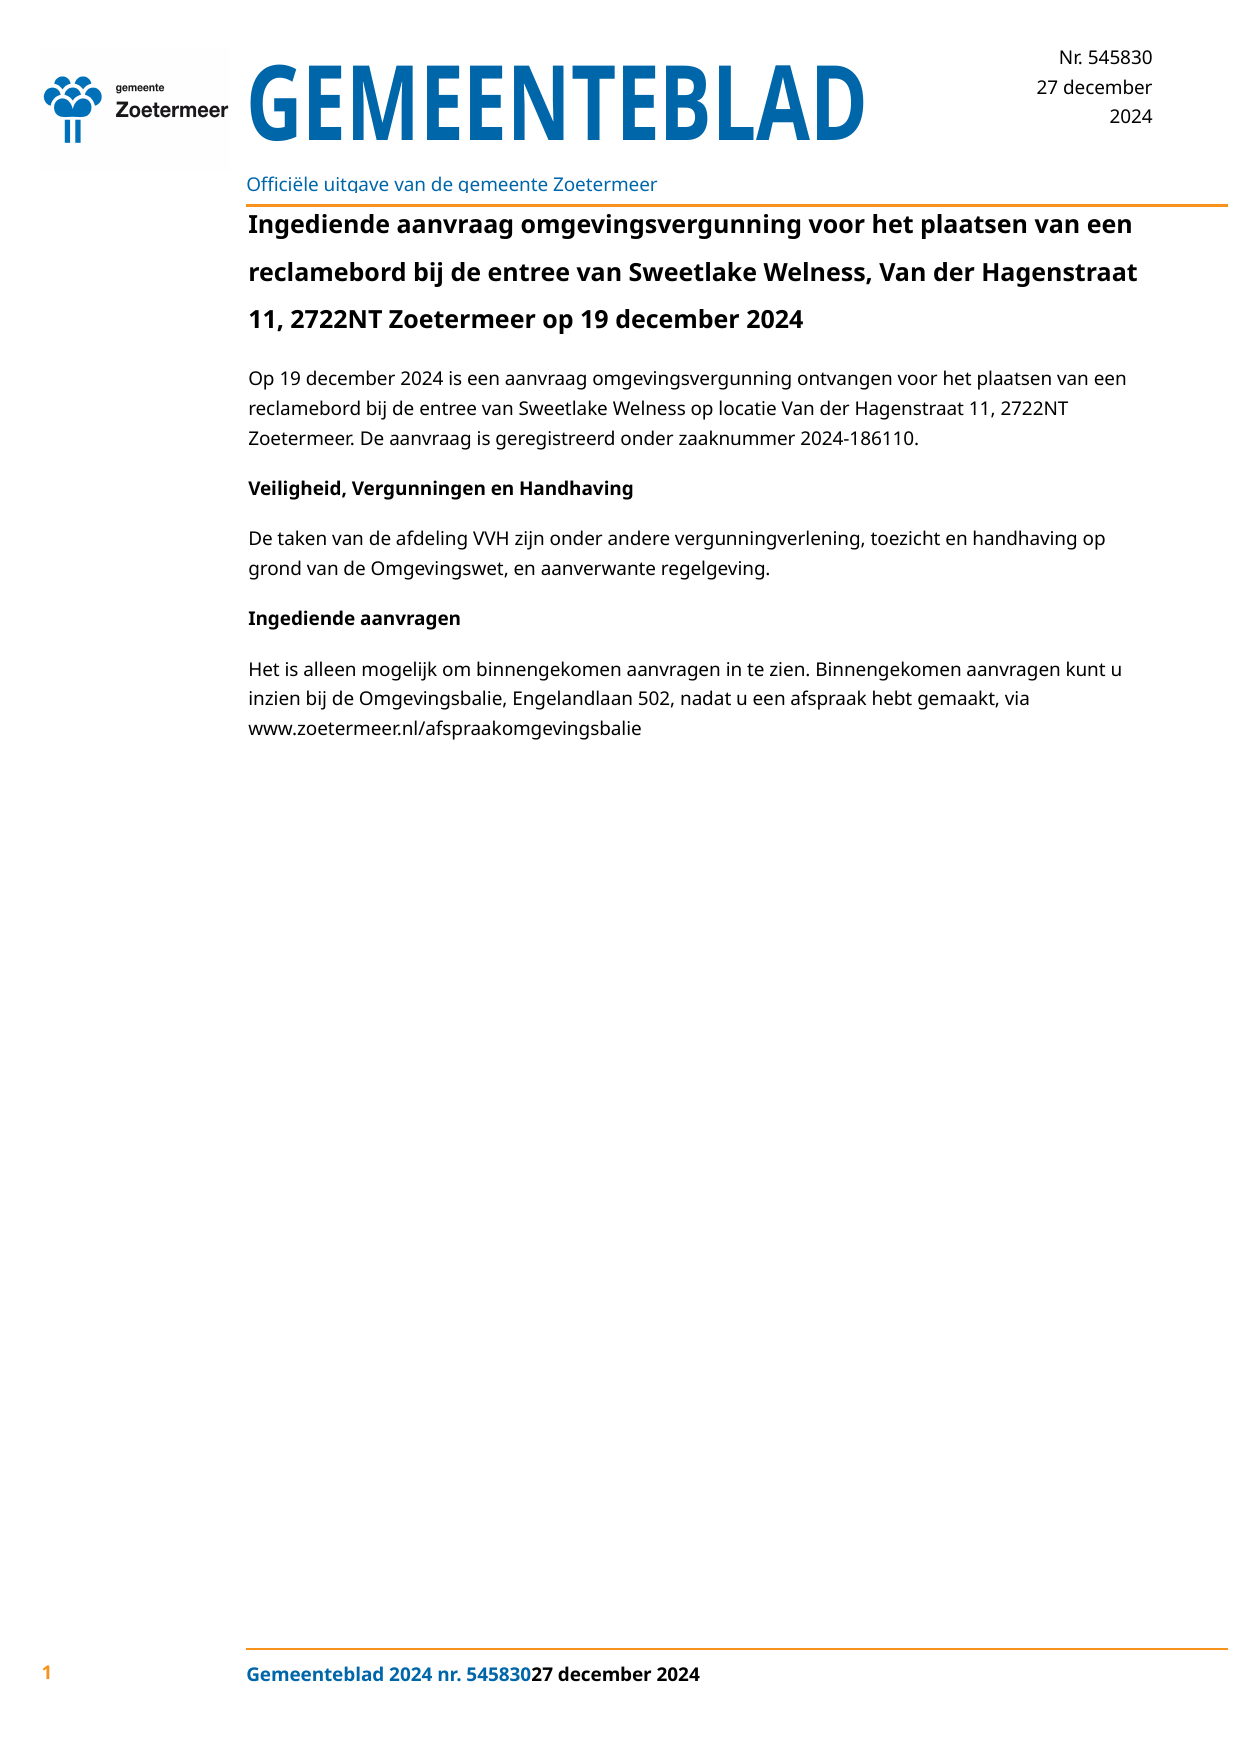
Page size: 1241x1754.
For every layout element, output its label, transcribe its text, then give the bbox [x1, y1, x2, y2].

text Op 19 december 2024 is een aanvraag omgevingsvergunning ontvangen voor het plaatsen van een reclamebord bij de entree van Sweetlake Welness op locatie Van der Hagenstraat 11, 2722NT Zoetermeer. De aanvraag is geregistreerd onder zaaknummer 2024-186110. [248, 366, 1152, 450]
text De taken van de afdeling VVH zijn onder andere vergunningverlening, toezicht en handhaving op grond van de Omgevingswet, en aanverwante regelgeving. [248, 526, 1152, 581]
picture [41, 47, 231, 172]
text Veiligheid, Vergunningen en Handhaving [248, 475, 1152, 501]
text Ingediende aanvraag omgevingsvergunning voor het plaatsen van een reclamebord bij de entree van Sweetlake Welness, Van der Hagenstraat 11, 2722NT Zoetermeer op 19 december 2024 [248, 207, 1152, 336]
text Ingediende aanvragen [248, 606, 1152, 631]
text Het is alleen mogelijk om binnengekomen aanvragen in te zien. Binnengekomen aanvragen kunt u inzien bij de Omgevingsbalie, Engelandlaan 502, nadat u een afspraak hebt gemaakt, via www.zoetermeer.nl/afspraakomgevingsbalie [248, 656, 1152, 741]
